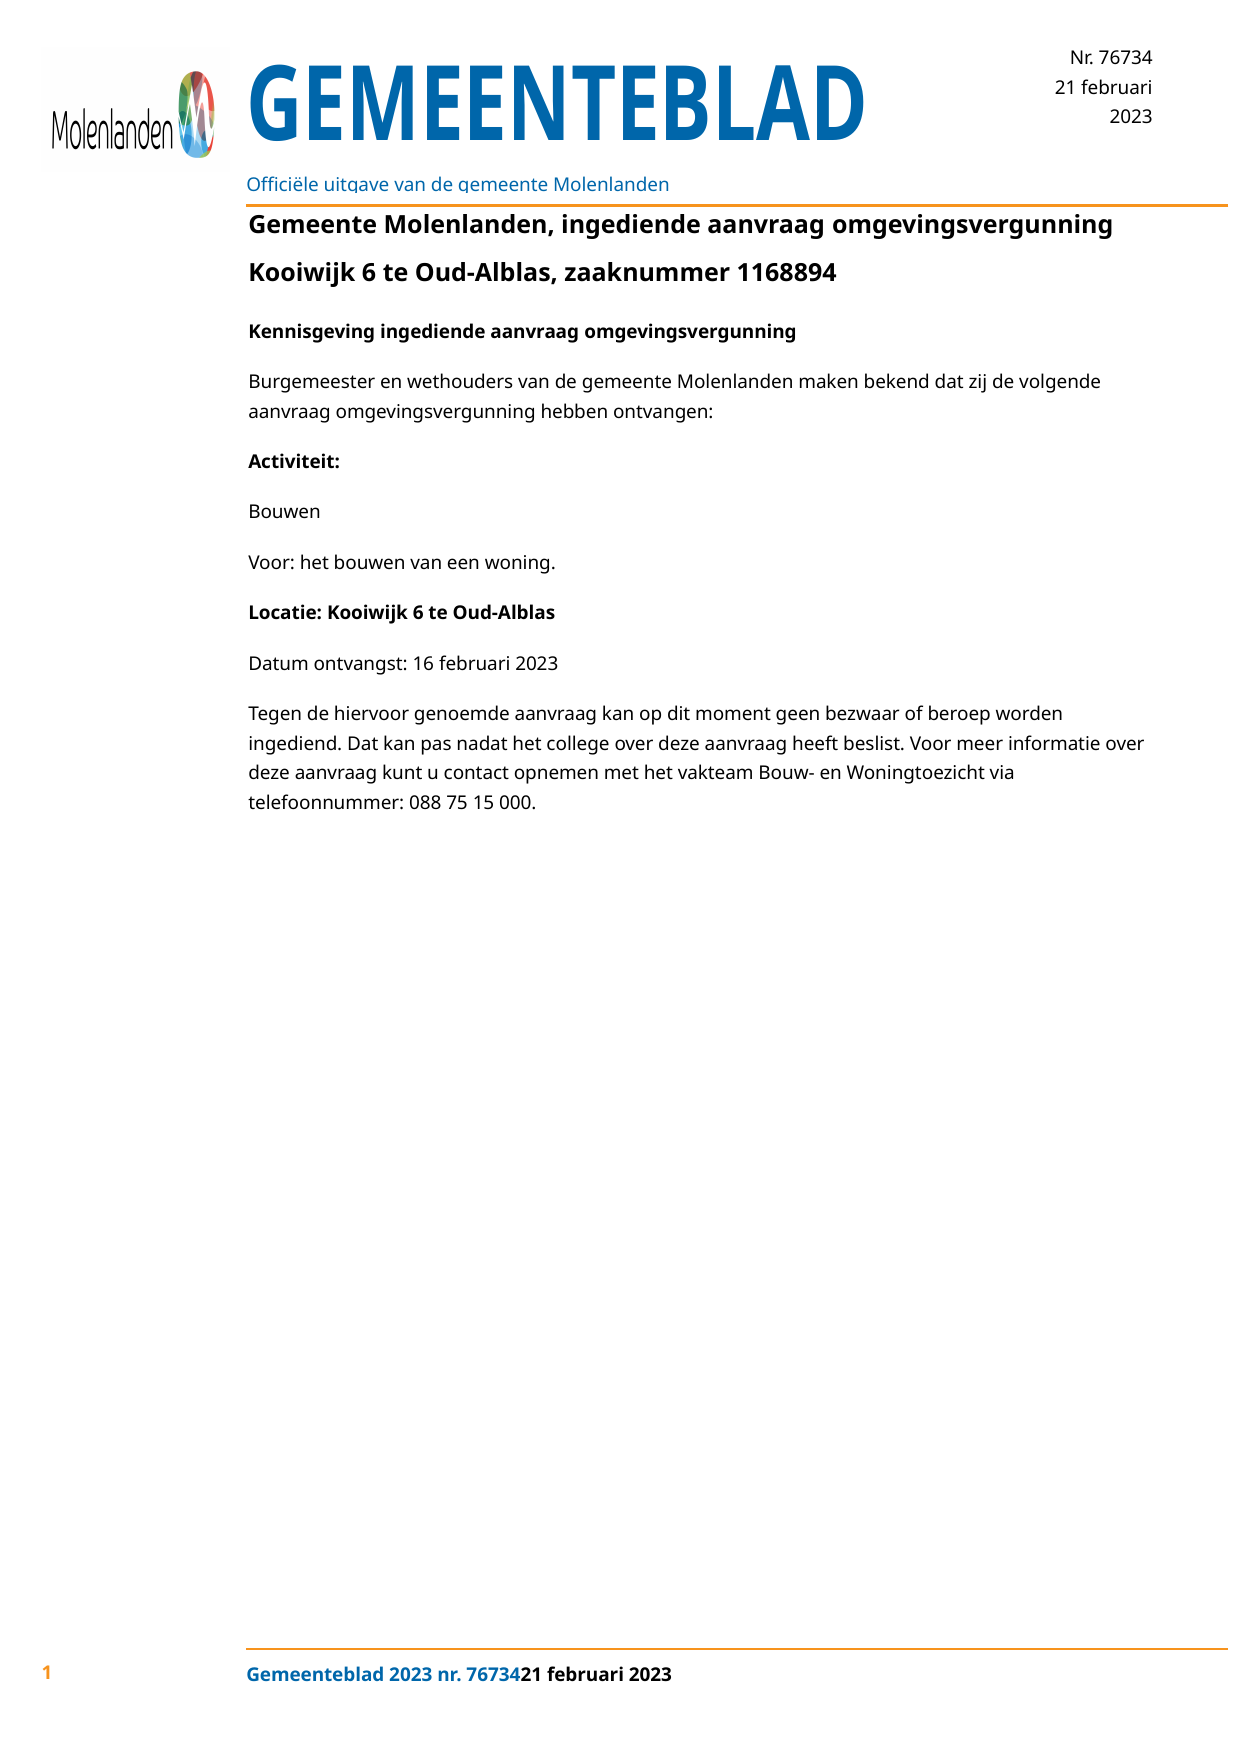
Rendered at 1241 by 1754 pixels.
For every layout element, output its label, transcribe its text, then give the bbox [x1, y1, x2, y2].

text Kennisgeving ingediende aanvraag omgevingsvergunning [248, 318, 1152, 344]
text Datum ontvangst: 16 februari 2023 [248, 650, 1152, 676]
text Burgemeester en wethouders van de gemeente Molenlanden maken bekend dat zij de volgende aanvraag omgevingsvergunning hebben ontvangen: [248, 368, 1152, 424]
text Activiteit: [248, 448, 1152, 474]
text Locatie: Kooiwijk 6 te Oud-Alblas [248, 599, 1152, 625]
text Voor: het bouwen van een woning. [248, 549, 1152, 575]
text Tegen de hiervoor genoemde aanvraag kan op dit moment geen bezwaar of beroep worden ingediend. Dat kan pas nadat het college over deze aanvraag heeft beslist. Voor meer informatie over deze aanvraag kunt u contact opnemen met het vakteam Bouw- en Woningtoezicht via telefoonnummer: 088 75 15 000. [248, 700, 1152, 815]
text Gemeente Molenlanden, ingediende aanvraag omgevingsvergunning Kooiwijk 6 te Oud-Alblas, zaaknummer 1168894 [248, 207, 1152, 288]
text Bouwen [248, 499, 1152, 524]
picture [41, 47, 231, 172]
